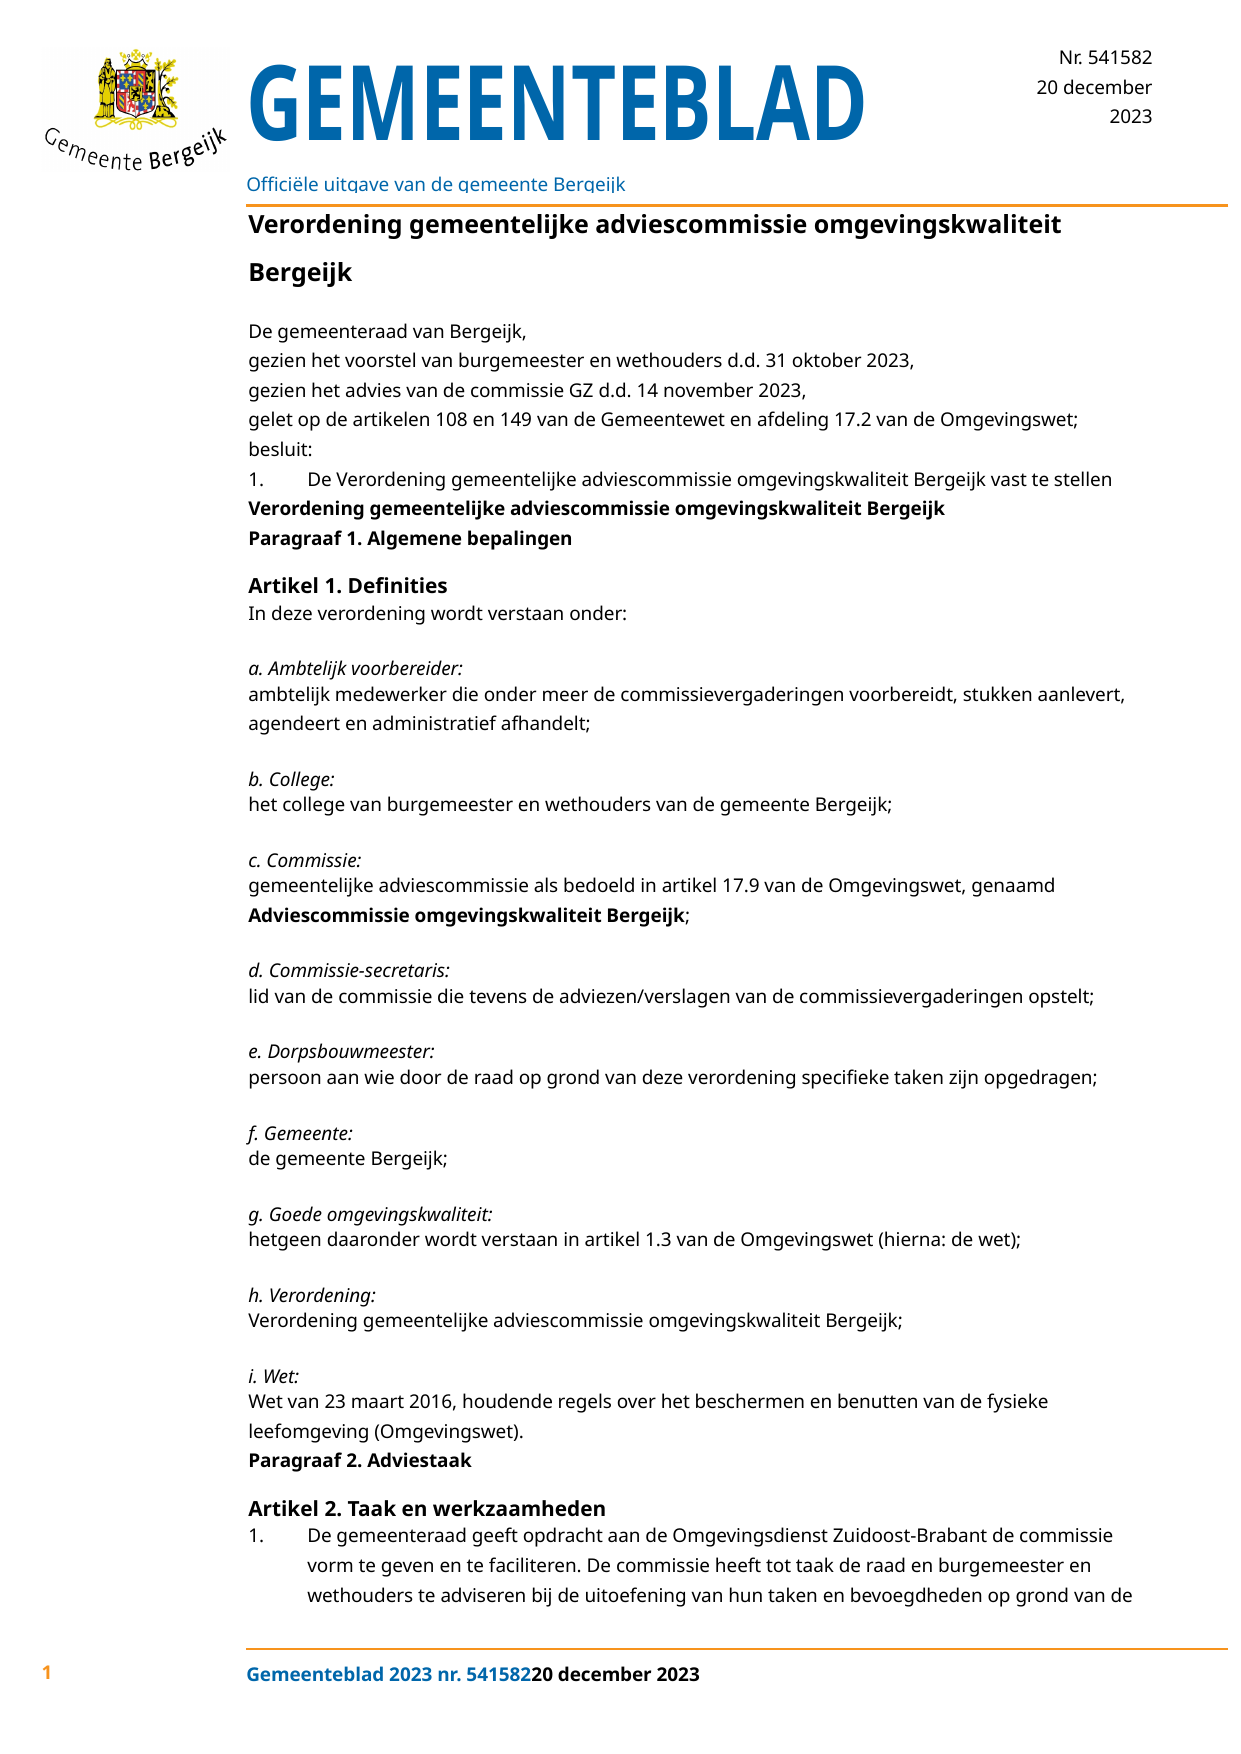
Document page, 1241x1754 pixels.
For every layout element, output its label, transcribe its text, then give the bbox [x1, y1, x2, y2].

text Verordening gemeentelijke adviescommissie omgevingskwaliteit Bergeijk [248, 495, 1152, 521]
text b. College: [248, 766, 1152, 792]
text De gemeenteraad van Bergeijk, [248, 318, 1152, 344]
list De gemeenteraad geeft opdracht aan de Omgevingsdienst Zuidoost-Brabant de commissie vorm te geven en te faciliteren. De commissie heeft tot taak de raad en burgemeester en wethouders te adviseren bij de uitoefening van hun taken en bevoegdheden op grond van de [248, 1523, 1152, 1608]
text het college van burgemeester en wethouders van de gemeente Bergeijk; [248, 792, 1152, 817]
text Wet van 23 maart 2016, houdende regels over het beschermen en benutten van de fysieke leefomgeving (Omgevingswet). [248, 1388, 1152, 1444]
text e. Dorpsbouwmeester: [248, 1039, 1152, 1064]
text h. Verordening: [248, 1282, 1152, 1307]
text persoon aan wie door de raad op grond van deze verordening specifieke taken zijn opgedragen; [248, 1064, 1152, 1090]
text besluit: [248, 436, 1152, 462]
text d. Commissie-secretaris: [248, 958, 1152, 983]
text lid van de commissie die tevens de adviezen/verslagen van de commissievergaderingen opstelt; [248, 983, 1152, 1009]
text gemeentelijke adviescommissie als bedoeld in artikel 17.9 van de Omgevingswet, genaamd Adviescommissie omgevingskwaliteit Bergeijk; [248, 873, 1152, 928]
text ambtelijk medewerker die onder meer de commissievergaderingen voorbereidt, stukken aanlevert, agendeert en administratief afhandelt; [248, 681, 1152, 736]
text Paragraaf 2. Adviestaak [248, 1448, 1152, 1473]
text Verordening gemeentelijke adviescommissie omgevingskwaliteit Bergeijk [248, 207, 1152, 288]
text gezien het advies van de commissie GZ d.d. 14 november 2023, [248, 377, 1152, 403]
text a. Ambtelijk voorbereider: [248, 655, 1152, 681]
text Artikel 2. Taak en werkzaamheden [248, 1494, 1152, 1523]
text Verordening gemeentelijke adviescommissie omgevingskwaliteit Bergeijk; [248, 1307, 1152, 1333]
text In deze verordening wordt verstaan onder: [248, 600, 1152, 626]
text f. Gemeente: [248, 1120, 1152, 1145]
text gelet op de artikelen 108 en 149 van de Gemeentewet en afdeling 17.2 van de Omgevingswet; [248, 407, 1152, 432]
text c. Commissie: [248, 847, 1152, 873]
text i. Wet: [248, 1363, 1152, 1388]
picture [41, 47, 231, 172]
list De Verordening gemeentelijke adviescommissie omgevingskwaliteit Bergeijk vast te stellen [248, 466, 1152, 492]
text Artikel 1. Definities [248, 572, 1152, 600]
text Paragraaf 1. Algemene bepalingen [248, 525, 1152, 551]
text gezien het voorstel van burgemeester en wethouders d.d. 31 oktober 2023, [248, 347, 1152, 373]
text hetgeen daaronder wordt verstaan in artikel 1.3 van de Omgevingswet (hierna: de wet); [248, 1226, 1152, 1252]
text de gemeente Bergeijk; [248, 1145, 1152, 1171]
text g. Goede omgevingskwaliteit: [248, 1201, 1152, 1226]
